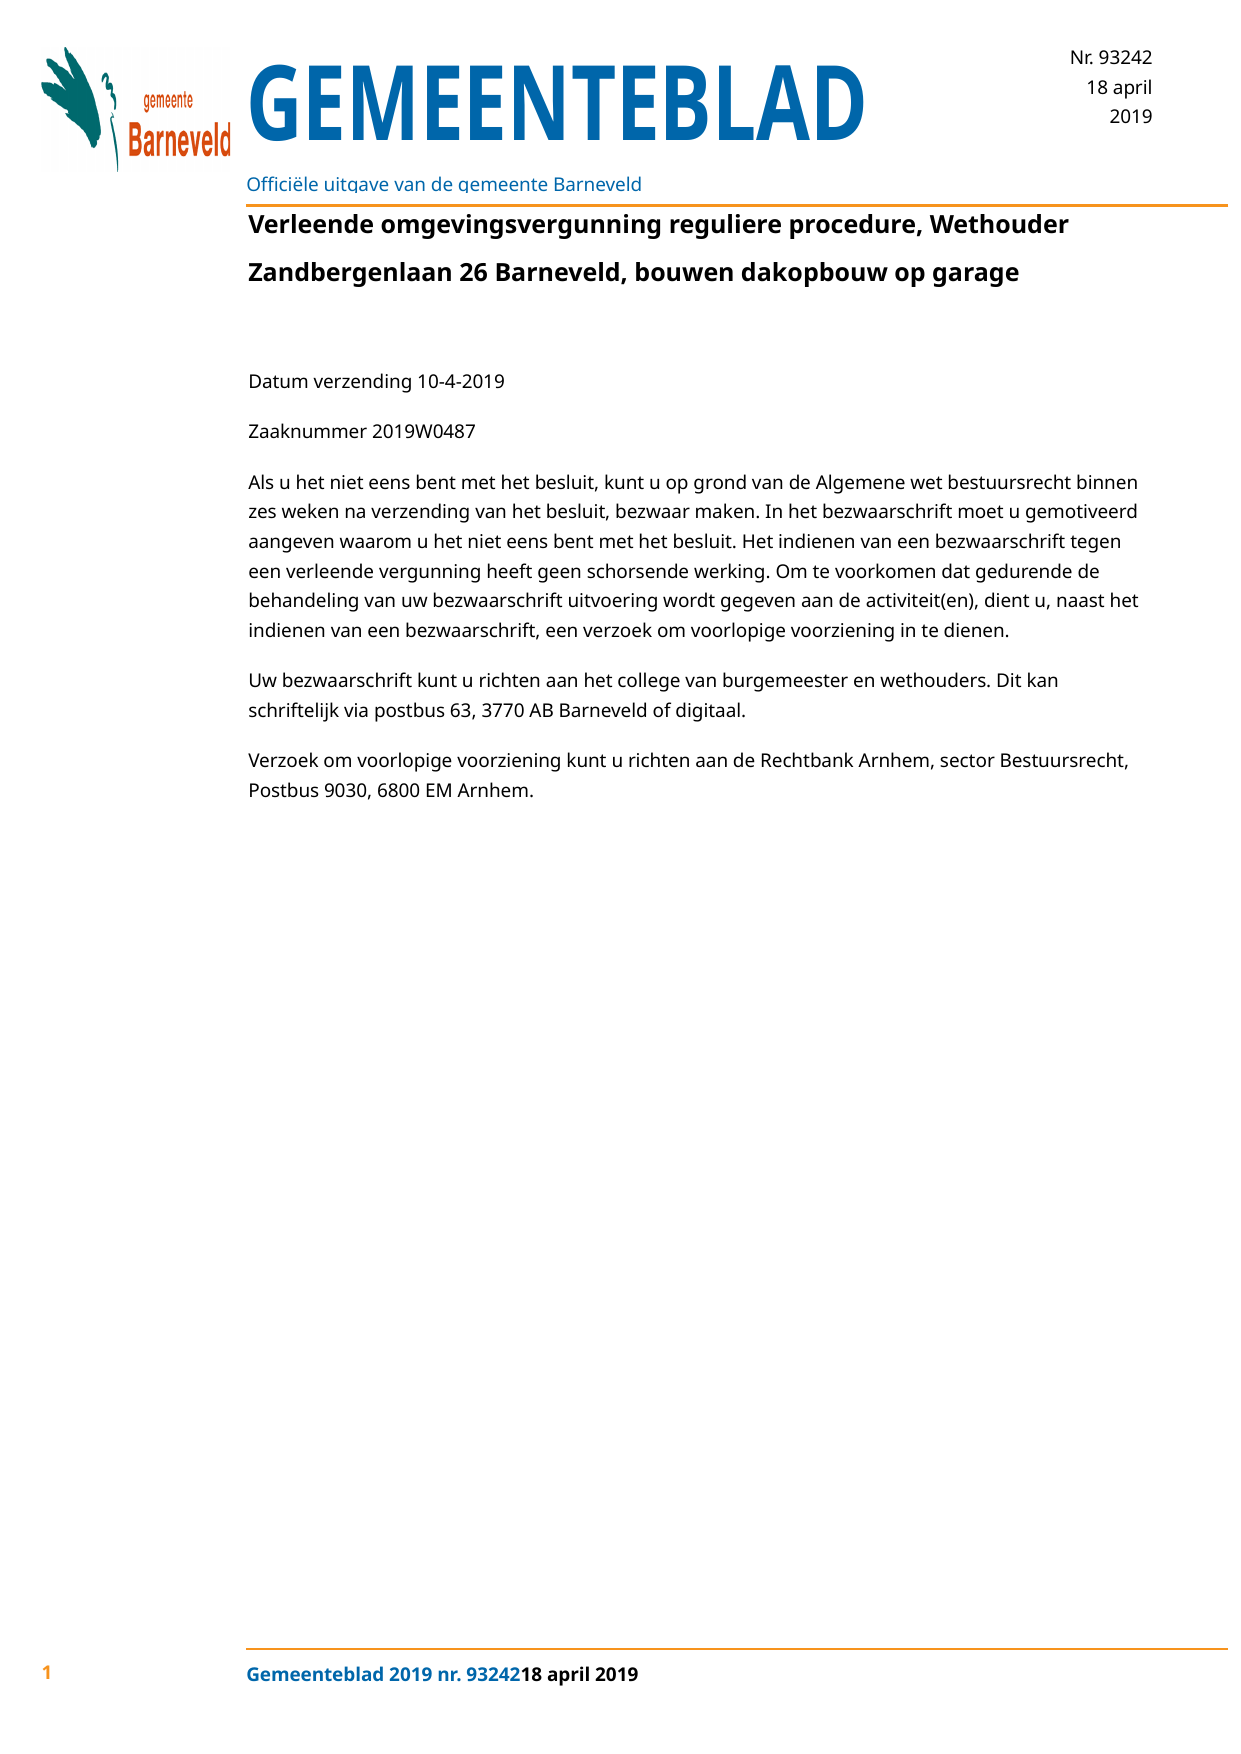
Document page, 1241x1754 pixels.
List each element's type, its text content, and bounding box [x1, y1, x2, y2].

text Verzoek om voorlopige voorziening kunt u richten aan de Rechtbank Arnhem, sector Bestuursrecht, Postbus 9030, 6800 EM Arnhem. [248, 747, 1152, 803]
text Als u het niet eens bent met het besluit, kunt u op grond van de Algemene wet bestuursrecht binnen zes weken na verzending van het besluit, bezwaar maken. In het bezwaarschrift moet u gemotiveerd aangeven waarom u het niet eens bent met het besluit. Het indienen van een bezwaarschrift tegen een verleende vergunning heeft geen schorsende werking. Om te voorkomen dat gedurende de behandeling van uw bezwaarschrift uitvoering wordt gegeven aan de activiteit(en), dient u, naast het indienen van een bezwaarschrift, een verzoek om voorlopige voorziening in te dienen. [248, 469, 1152, 643]
text Datum verzending 10-4-2019 [248, 368, 1152, 394]
text Zaaknummer 2019W0487 [248, 419, 1152, 444]
text Uw bezwaarschrift kunt u richten aan het college van burgemeester en wethouders. Dit kan schriftelijk via postbus 63, 3770 AB Barneveld of digitaal. [248, 667, 1152, 723]
text Verleende omgevingsvergunning reguliere procedure, Wethouder Zandbergenlaan 26 Barneveld, bouwen dakopbouw op garage [248, 207, 1152, 288]
picture [41, 47, 231, 172]
